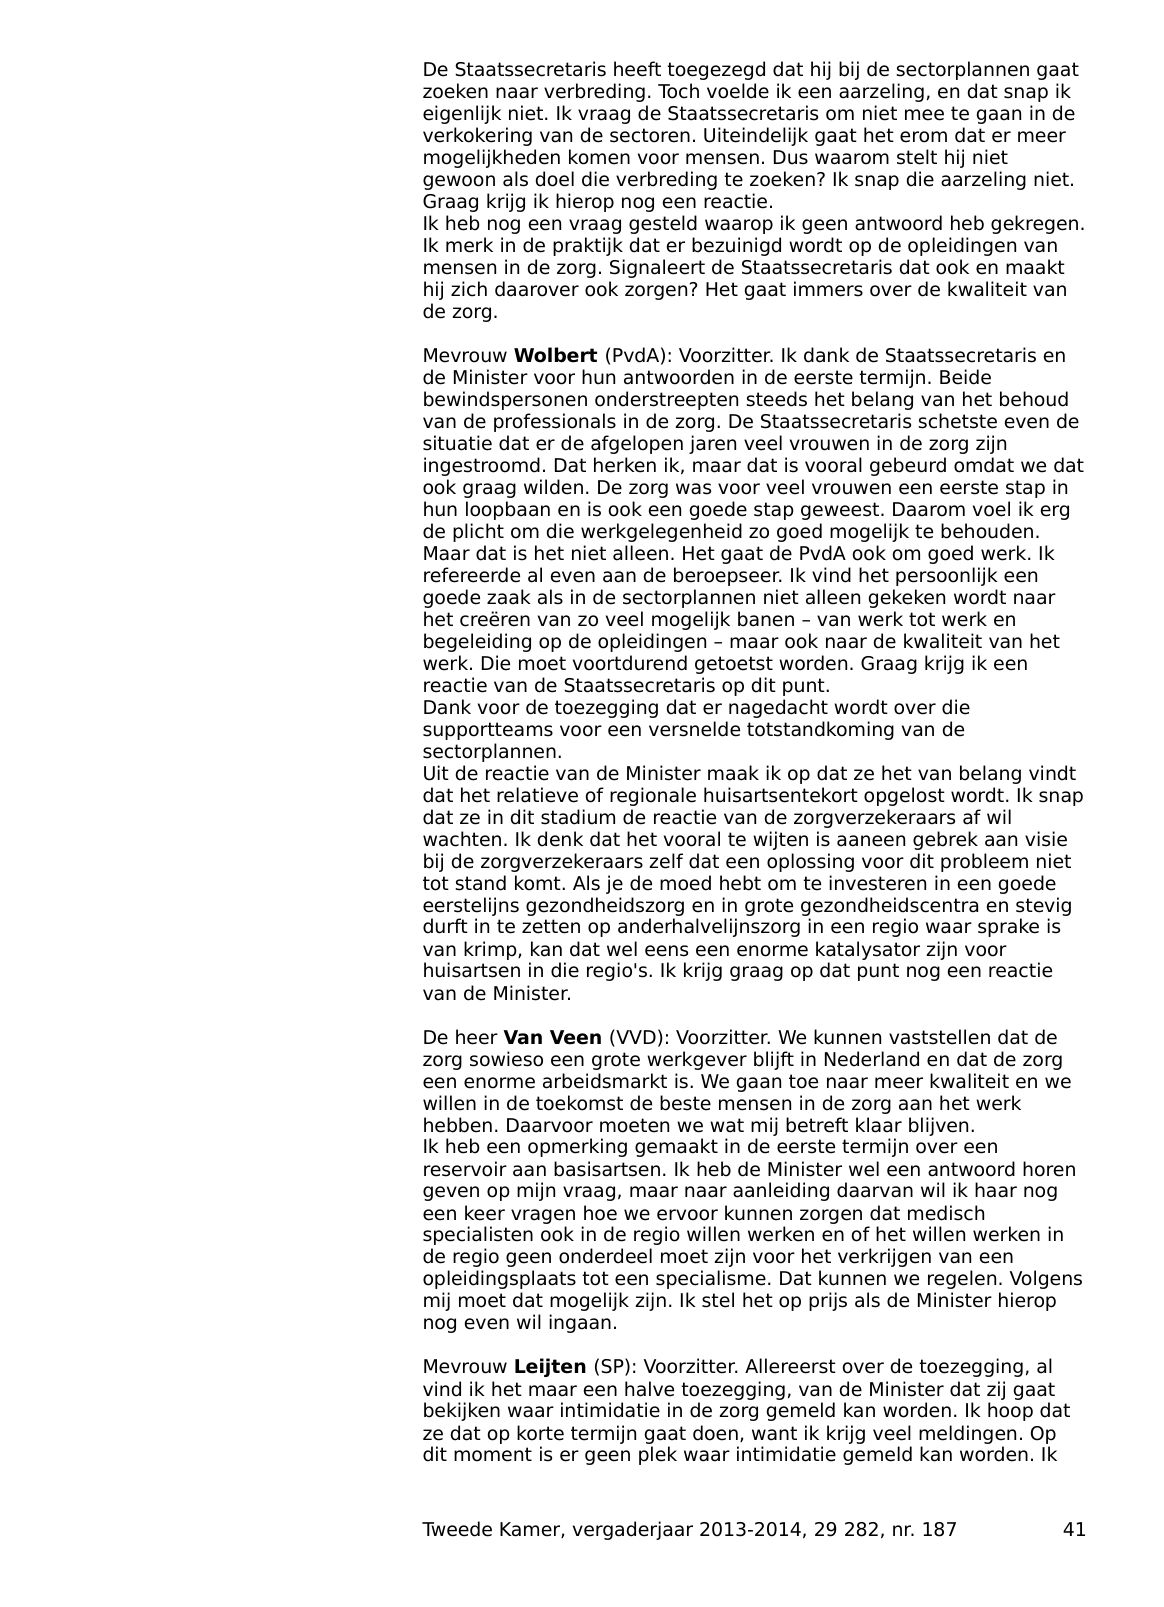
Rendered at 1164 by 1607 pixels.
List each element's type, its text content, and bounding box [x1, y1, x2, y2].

text Mevrouw Wolbert (PvdA): Voorzitter. Ik dank de Staatssecretaris en de Minister voor hun antwoorden in de eerste termijn. Beide bewindspersonen onderstreepten steeds het belang van het behoud van de professionals in de zorg. De Staatssecretaris schetste even de situatie dat er de afgelopen jaren veel vrouwen in de zorg zijn ingestroomd. Dat herken ik, maar dat is vooral gebeurd omdat we dat ook graag wilden. De zorg was voor veel vrouwen een eerste stap in hun loopbaan en is ook een goede stap geweest. Daarom voel ik erg de plicht om die werkgelegenheid zo goed mogelijk te behouden. Maar dat is het niet alleen. Het gaat de PvdA ook om goed werk. Ik refereerde al even aan de beroepseer. Ik vind het persoonlijk een goede zaak als in de sectorplannen niet alleen gekeken wordt naar het creëren van zo veel mogelijk banen – van werk tot werk en begeleiding op de opleidingen – maar ook naar de kwaliteit van het werk. Die moet voortdurend getoetst worden. Graag krijg ik een reactie van de Staatssecretaris op dit punt. [422, 345, 1087, 697]
text Dank voor de toezegging dat er nagedacht wordt over die supportteams voor een versnelde totstandkoming van de sectorplannen. [422, 697, 1087, 763]
text Ik heb een opmerking gemaakt in de eerste termijn over een reservoir aan basisartsen. Ik heb de Minister wel een antwoord horen geven op mijn vraag, maar naar aanleiding daarvan wil ik haar nog een keer vragen hoe we ervoor kunnen zorgen dat medisch specialisten ook in de regio willen werken en of het willen werken in de regio geen onderdeel moet zijn voor het verkrijgen van een opleidingsplaats tot een specialisme. Dat kunnen we regelen. Volgens mij moet dat mogelijk zijn. Ik stel het op prijs als de Minister hierop nog even wil ingaan. [422, 1136, 1087, 1334]
text Uit de reactie van de Minister maak ik op dat ze het van belang vindt dat het relatieve of regionale huisartsentekort opgelost wordt. Ik snap dat ze in dit stadium de reactie van de zorgverzekeraars af wil wachten. Ik denk dat het vooral te wijten is aaneen gebrek aan visie bij de zorgverzekeraars zelf dat een oplossing voor dit probleem niet tot stand komt. Als je de moed hebt om te investeren in een goede eerstelijns gezondheidszorg en in grote gezondheidscentra en stevig durft in te zetten op anderhalvelijnszorg in een regio waar sprake is van krimp, kan dat wel eens een enorme katalysator zijn voor huisartsen in die regio's. Ik krijg graag op dat punt nog een reactie van de Minister. [422, 763, 1087, 1004]
text De heer Van Veen (VVD): Voorzitter. We kunnen vaststellen dat de zorg sowieso een grote werkgever blijft in Nederland en dat de zorg een enorme arbeidsmarkt is. We gaan toe naar meer kwaliteit en we willen in de toekomst de beste mensen in de zorg aan het werk hebben. Daarvoor moeten we wat mij betreft klaar blijven. [422, 1027, 1087, 1136]
text Mevrouw Leijten (SP): Voorzitter. Allereerst over de toezegging, al vind ik het maar een halve toezegging, van de Minister dat zij gaat bekijken waar intimidatie in de zorg gemeld kan worden. Ik hoop dat ze dat op korte termijn gaat doen, want ik krijg veel meldingen. Op dit moment is er geen plek waar intimidatie gemeld kan worden. Ik [422, 1356, 1087, 1466]
text De Staatssecretaris heeft toegezegd dat hij bij de sectorplannen gaat zoeken naar verbreding. Toch voelde ik een aarzeling, en dat snap ik eigenlijk niet. Ik vraag de Staatssecretaris om niet mee te gaan in de verkokering van de sectoren. Uiteindelijk gaat het erom dat er meer mogelijkheden komen voor mensen. Dus waarom stelt hij niet gewoon als doel die verbreding te zoeken? Ik snap die aarzeling niet. Graag krijg ik hierop nog een reactie. [422, 59, 1087, 213]
text Ik heb nog een vraag gesteld waarop ik geen antwoord heb gekregen. Ik merk in de praktijk dat er bezuinigd wordt op de opleidingen van mensen in de zorg. Signaleert de Staatssecretaris dat ook en maakt hij zich daarover ook zorgen? Het gaat immers over de kwaliteit van de zorg. [422, 213, 1087, 323]
